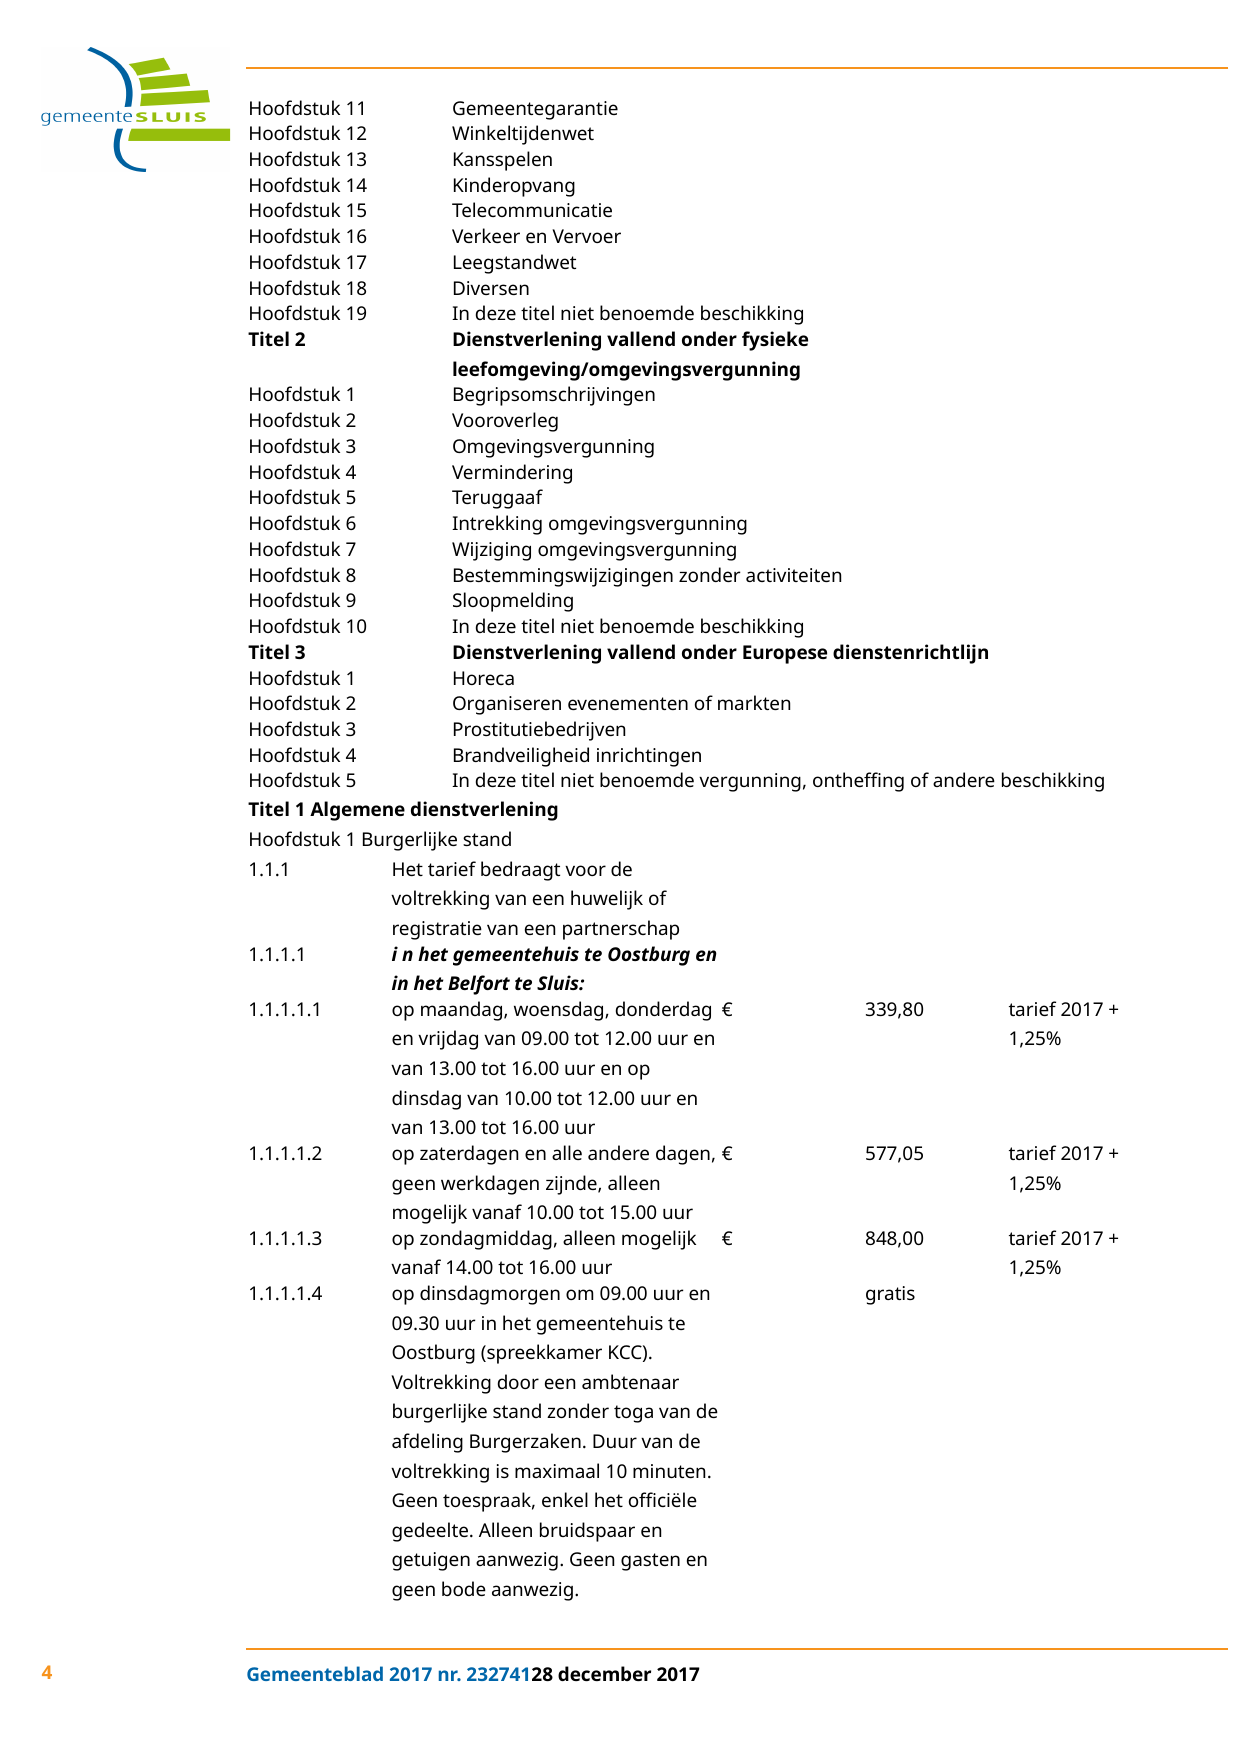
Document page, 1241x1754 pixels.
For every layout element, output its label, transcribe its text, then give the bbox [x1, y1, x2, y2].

table_cell 1.1.1.1.1 [248, 996, 391, 1140]
table_cell Organiseren evenementen of markten [452, 690, 1152, 716]
table_cell Sloopmelding [452, 588, 1152, 613]
table_cell Horeca [452, 665, 1152, 690]
table_cell In deze titel niet benoemde vergunning, ontheffing of andere beschikking [452, 768, 1152, 793]
table_cell tarief 2017 + 1,25% [1008, 1140, 1152, 1225]
text Hoofdstuk 1 Burgerlijke stand [248, 826, 1152, 852]
table_header Het tarief bedraagt voor de voltrekking van een huwelijk of registratie van een partnerschap [391, 856, 722, 941]
table_cell 339,80 [865, 996, 1008, 1140]
table_cell € [722, 996, 865, 1140]
table_cell Teruggaaf [452, 485, 1152, 510]
picture [41, 47, 231, 172]
table_cell Hoofdstuk 19 [248, 301, 452, 326]
table_cell In deze titel niet benoemde beschikking [452, 301, 1152, 326]
table_cell Dienstverlening vallend onder fysieke leefomgeving/omgevingsvergunning [452, 326, 1152, 382]
table_cell Intrekking omgevingsvergunning [452, 510, 1152, 536]
table_cell Verkeer en Vervoer [452, 224, 1152, 249]
text Titel 1 Algemene dienstverlening [248, 797, 1152, 822]
table_cell Titel 2 [248, 326, 452, 382]
table_cell Hoofdstuk 8 [248, 562, 452, 587]
table_cell [865, 941, 1008, 996]
table_cell Hoofdstuk 1 [248, 665, 452, 690]
table_cell op dinsdagmorgen om 09.00 uur en 09.30 uur in het gemeentehuis te Oostburg (spreekkamer KCC). Voltrekking door een ambtenaar burgerlijke stand zonder toga van de afdeling Burgerzaken. Duur van de voltrekking is maximaal 10 minuten. Geen toespraak, enkel het officiële gedeelte. Alleen bruidspaar en getuigen aanwezig. Geen gasten en geen bode aanwezig. [391, 1280, 722, 1602]
table_cell Prostitutiebedrijven [452, 716, 1152, 742]
table_cell Hoofdstuk 18 [248, 275, 452, 301]
table_header [722, 856, 865, 941]
table_cell € [722, 1225, 865, 1280]
table_cell op zaterdagen en alle andere dagen, geen werkdagen zijnde, alleen mogelijk vanaf 10.00 tot 15.00 uur [391, 1140, 722, 1225]
table_cell Hoofdstuk 9 [248, 588, 452, 613]
table_header 1.1.1 [248, 856, 391, 941]
table_cell Hoofdstuk 3 [248, 433, 452, 459]
table_cell Diversen [452, 275, 1152, 301]
table_cell Hoofdstuk 2 [248, 408, 452, 433]
table_cell In deze titel niet benoemde beschikking [452, 613, 1152, 639]
table_cell 848,00 [865, 1225, 1008, 1280]
table_cell Vooroverleg [452, 408, 1152, 433]
table_cell Hoofdstuk 4 [248, 459, 452, 484]
table_cell Brandveiligheid inrichtingen [452, 742, 1152, 768]
table_cell op zondagmiddag, alleen mogelijk vanaf 14.00 tot 16.00 uur [391, 1225, 722, 1280]
table_cell 1.1.1.1.4 [248, 1280, 391, 1602]
table_cell Hoofdstuk 12 [248, 121, 452, 146]
table_cell Hoofdstuk 4 [248, 742, 452, 768]
table_cell Titel 3 [248, 639, 452, 665]
table_cell Kinderopvang [452, 172, 1152, 198]
table_cell Hoofdstuk 2 [248, 690, 452, 716]
table_cell Winkeltijdenwet [452, 121, 1152, 146]
table_cell Gemeentegarantie [452, 95, 1152, 121]
table_cell Hoofdstuk 6 [248, 510, 452, 536]
table_cell Wijziging omgevingsvergunning [452, 536, 1152, 562]
table_cell 1.1.1.1.3 [248, 1225, 391, 1280]
table_cell Hoofdstuk 5 [248, 485, 452, 510]
table_cell op maandag, woensdag, donderdag en vrijdag van 09.00 tot 12.00 uur en van 13.00 tot 16.00 uur en op dinsdag van 10.00 tot 12.00 uur en van 13.00 tot 16.00 uur [391, 996, 722, 1140]
table_cell tarief 2017 + 1,25% [1008, 1225, 1152, 1280]
table_cell € [722, 1140, 865, 1225]
table_cell Dienstverlening vallend onder Europese dienstenrichtlijn [452, 639, 1152, 665]
table_cell Hoofdstuk 7 [248, 536, 452, 562]
table_cell Hoofdstuk 16 [248, 224, 452, 249]
table_cell Hoofdstuk 5 [248, 768, 452, 793]
table_cell 577,05 [865, 1140, 1008, 1225]
table_cell [1008, 941, 1152, 996]
table_cell Hoofdstuk 17 [248, 249, 452, 275]
table_cell Hoofdstuk 15 [248, 198, 452, 223]
table_cell gratis [865, 1280, 1008, 1602]
table_cell Vermindering [452, 459, 1152, 484]
table_cell Omgevingsvergunning [452, 433, 1152, 459]
table_header [1008, 856, 1152, 941]
table_header [865, 856, 1008, 941]
table_cell i n het gemeentehuis te Oostburg en in het Belfort te Sluis: [391, 941, 722, 996]
table_cell Kansspelen [452, 146, 1152, 172]
table_cell Hoofdstuk 13 [248, 146, 452, 172]
table_cell Begripsomschrijvingen [452, 382, 1152, 407]
table_cell [722, 941, 865, 996]
table_cell Leegstandwet [452, 249, 1152, 275]
table_cell 1.1.1.1 [248, 941, 391, 996]
table_cell Hoofdstuk 10 [248, 613, 452, 639]
table_cell [722, 1280, 865, 1602]
table_cell Hoofdstuk 1 [248, 382, 452, 407]
table_cell Hoofdstuk 11 [248, 95, 452, 121]
table_cell 1.1.1.1.2 [248, 1140, 391, 1225]
table_cell [1008, 1280, 1152, 1602]
table_cell Bestemmingswijzigingen zonder activiteiten [452, 562, 1152, 587]
table_cell Hoofdstuk 3 [248, 716, 452, 742]
table_cell Telecommunicatie [452, 198, 1152, 223]
table_cell tarief 2017 + 1,25% [1008, 996, 1152, 1140]
table_cell Hoofdstuk 14 [248, 172, 452, 198]
